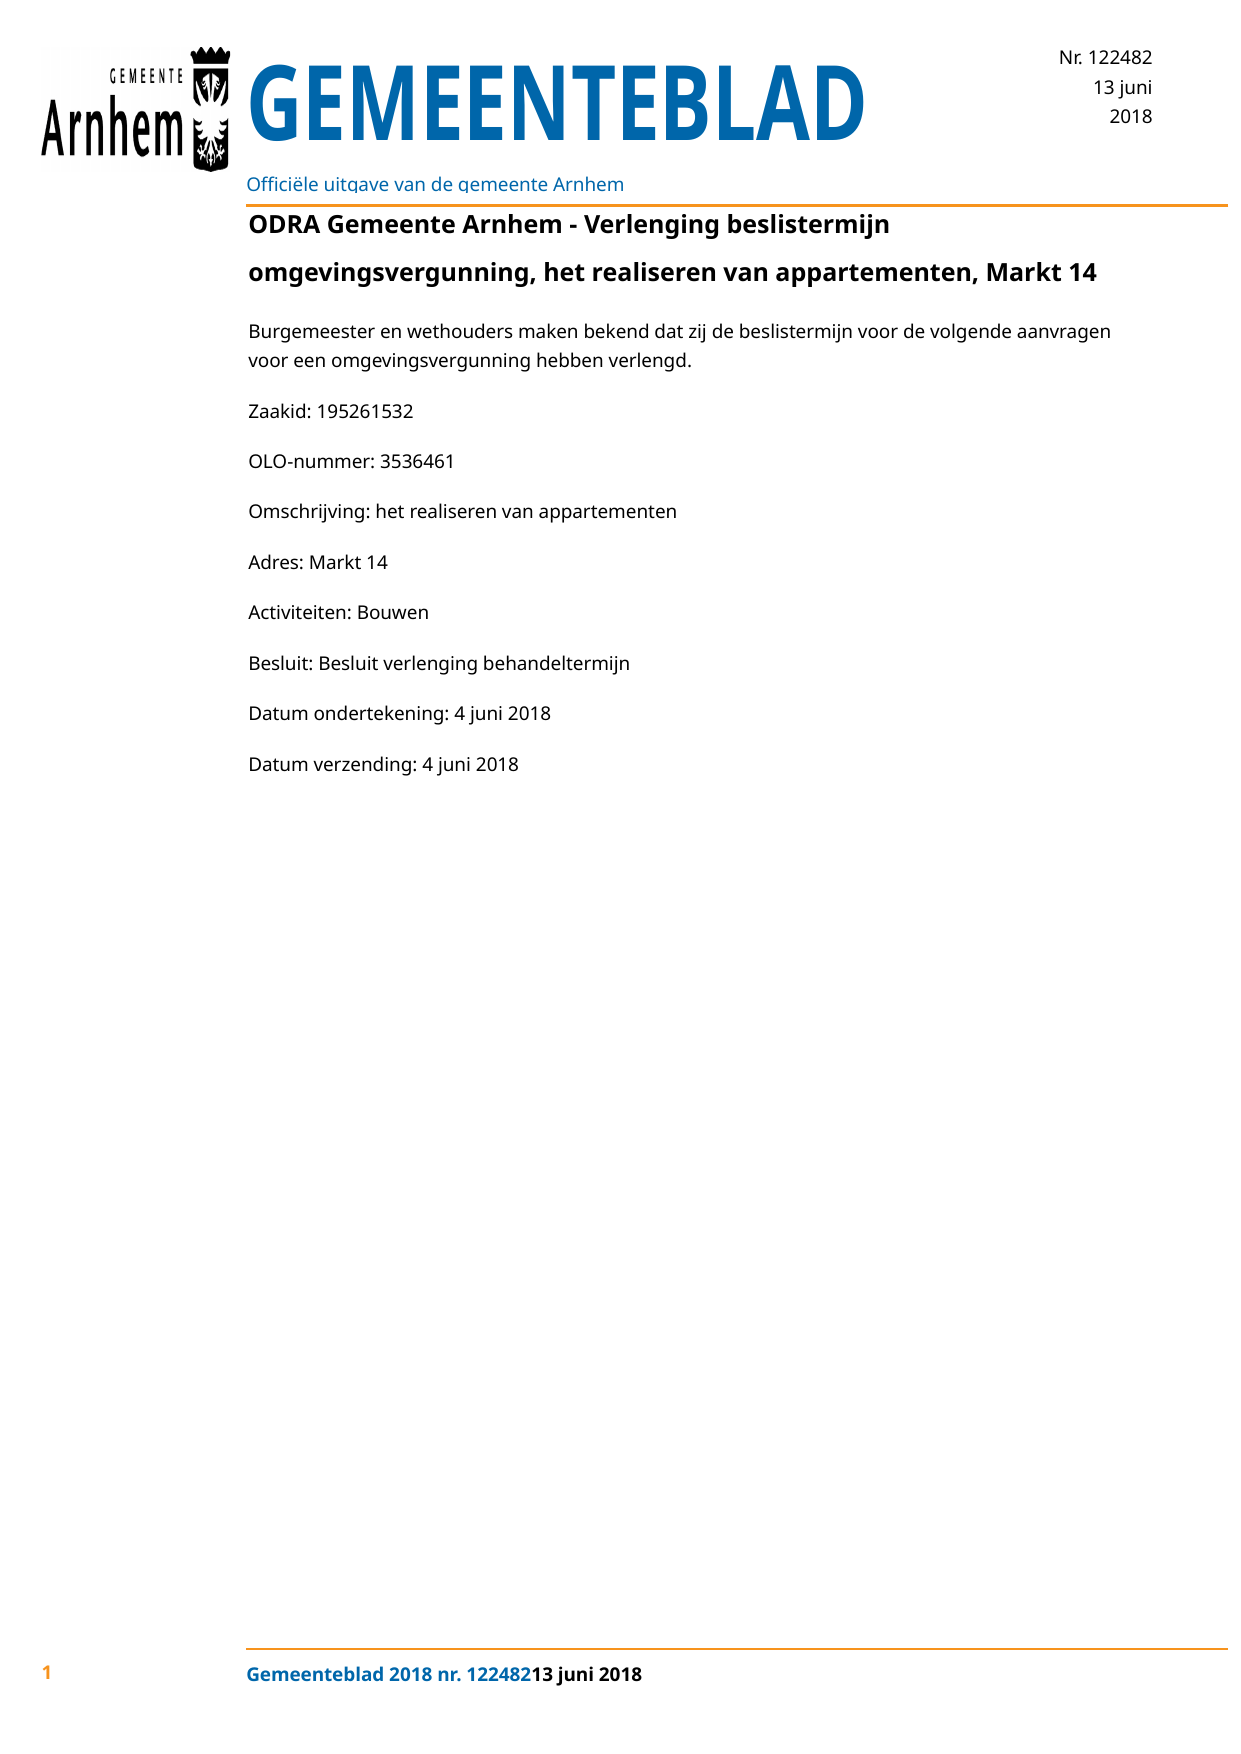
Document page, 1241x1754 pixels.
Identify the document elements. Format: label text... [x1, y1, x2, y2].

text Omschrijving: het realiseren van appartementen [248, 499, 1152, 524]
picture [41, 47, 231, 172]
text Zaakid: 195261532 [248, 398, 1152, 424]
text Adres: Markt 14 [248, 549, 1152, 575]
text Besluit: Besluit verlenging behandeltermijn [248, 650, 1152, 676]
text OLO-nummer: 3536461 [248, 448, 1152, 474]
text Burgemeester en wethouders maken bekend dat zij de beslistermijn voor de volgende aanvragen voor een omgevingsvergunning hebben verlengd. [248, 318, 1152, 373]
text Datum ondertekening: 4 juni 2018 [248, 700, 1152, 726]
text Activiteiten: Bouwen [248, 599, 1152, 625]
text Datum verzending: 4 juni 2018 [248, 751, 1152, 777]
text ODRA Gemeente Arnhem - Verlenging beslistermijn omgevingsvergunning, het realiseren van appartementen, Markt 14 [248, 207, 1152, 288]
